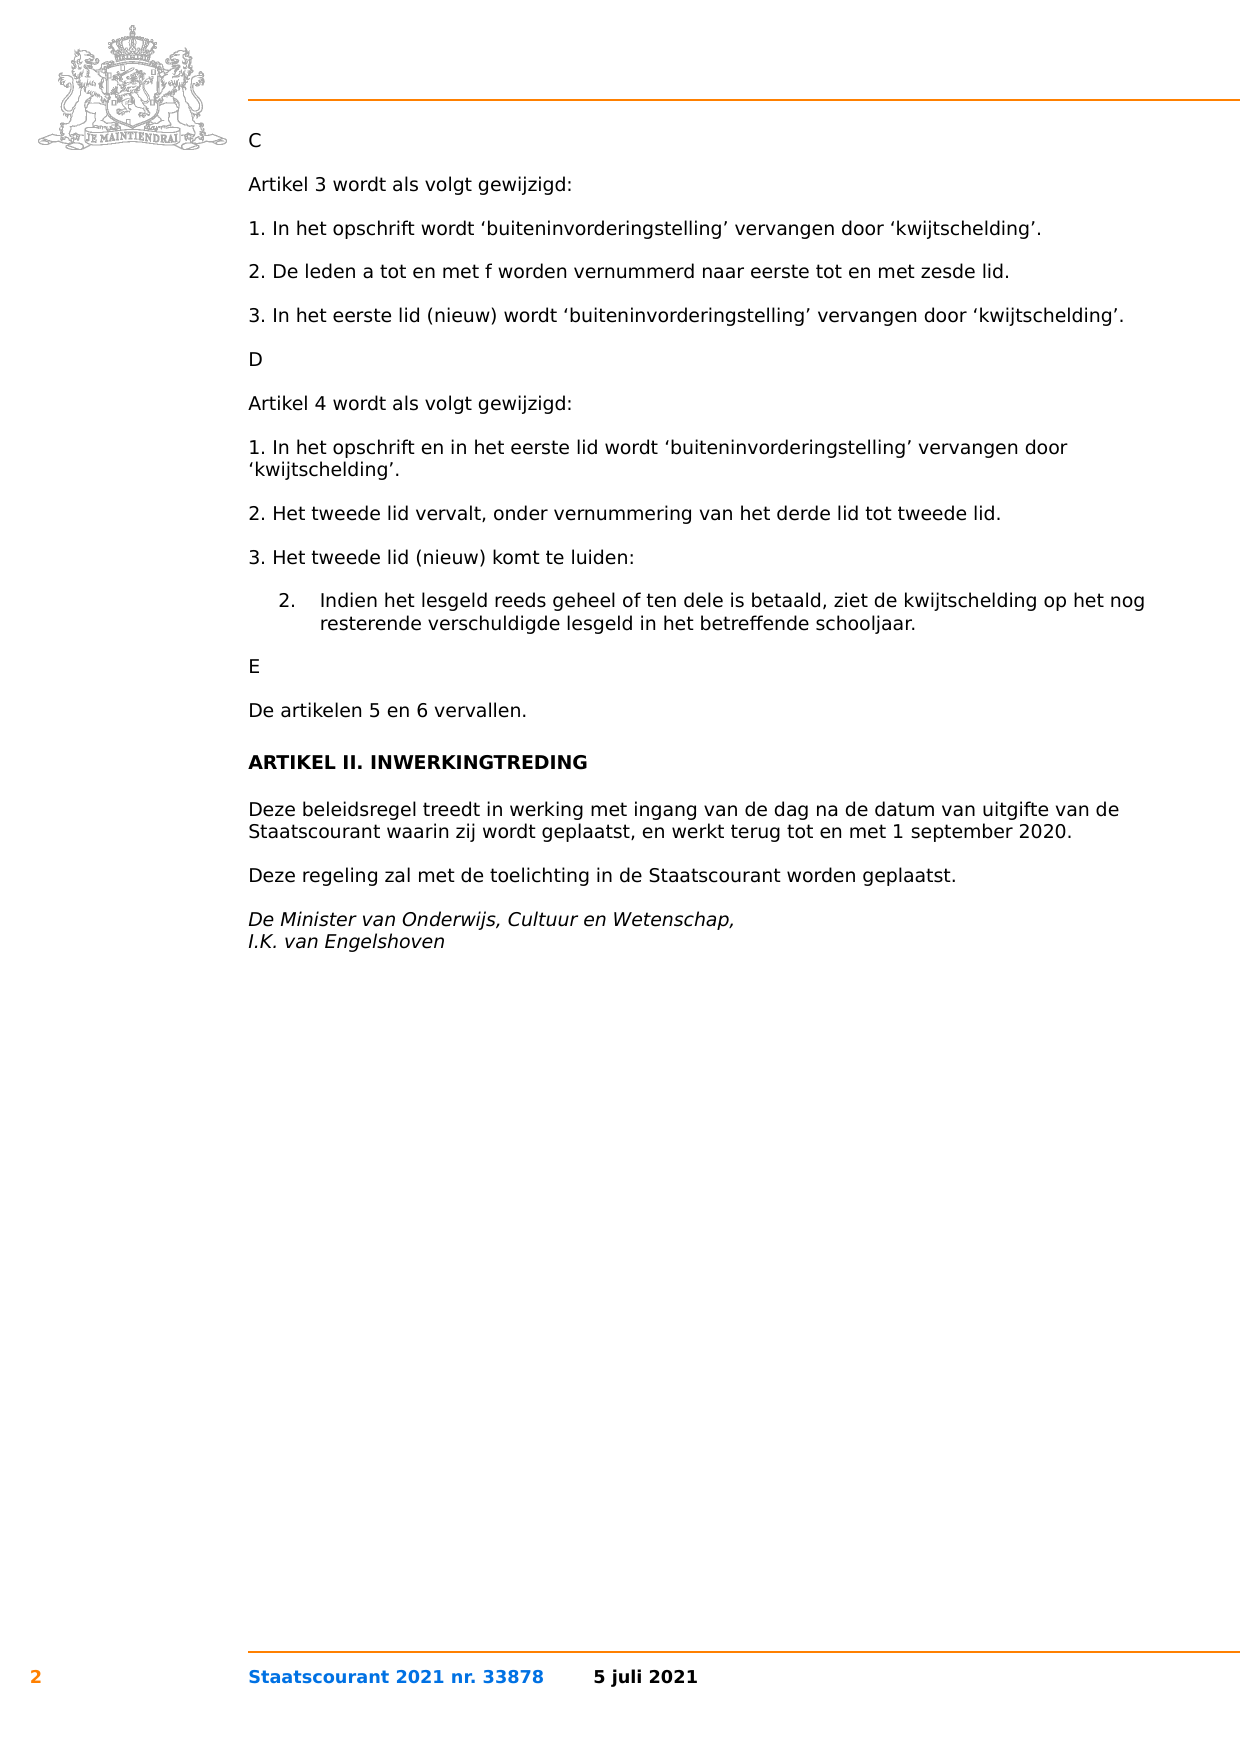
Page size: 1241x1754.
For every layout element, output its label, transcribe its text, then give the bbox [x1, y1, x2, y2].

text 2. Indien het lesgeld reeds geheel of ten dele is betaald, ziet de kwijtschelding op het nog resterende verschuldigde lesgeld in het betreffende schooljaar. [278, 590, 1163, 634]
text 3. Het tweede lid (nieuw) komt te luiden: [248, 547, 1163, 568]
text 2. De leden a tot en met f worden vernummerd naar eerste tot en met zesde lid. [248, 261, 1163, 283]
picture [38, 25, 227, 150]
text 3. In het eerste lid (nieuw) wordt ‘buiteninvorderingstelling’ vervangen door ‘kwijtschelding’. [248, 305, 1163, 327]
text De Minister van Onderwijs, Cultuur en Wetenschap, I.K. van Engelshoven [248, 909, 1163, 953]
text 1. In het opschrift en in het eerste lid wordt ‘buiteninvorderingstelling’ vervangen door ‘kwijtschelding’. [248, 437, 1163, 481]
text Deze beleidsregel treedt in werking met ingang van de dag na de datum van uitgifte van de Staatscourant waarin zij wordt geplaatst, en werkt terug tot en met 1 september 2020. [248, 799, 1163, 843]
subtitle ARTIKEL II. INWERKINGTREDING [248, 752, 1163, 774]
text C [248, 130, 1163, 152]
text De artikelen 5 en 6 vervallen. [248, 700, 1163, 722]
text D [248, 349, 1163, 371]
text 1. In het opschrift wordt ‘buiteninvorderingstelling’ vervangen door ‘kwijtschelding’. [248, 218, 1163, 239]
text Artikel 4 wordt als volgt gewijzigd: [248, 393, 1163, 415]
text Deze regeling zal met de toelichting in de Staatscourant worden geplaatst. [248, 865, 1163, 887]
text E [248, 656, 1163, 678]
text 2. Het tweede lid vervalt, onder vernummering van het derde lid tot tweede lid. [248, 503, 1163, 525]
text Artikel 3 wordt als volgt gewijzigd: [248, 174, 1163, 196]
